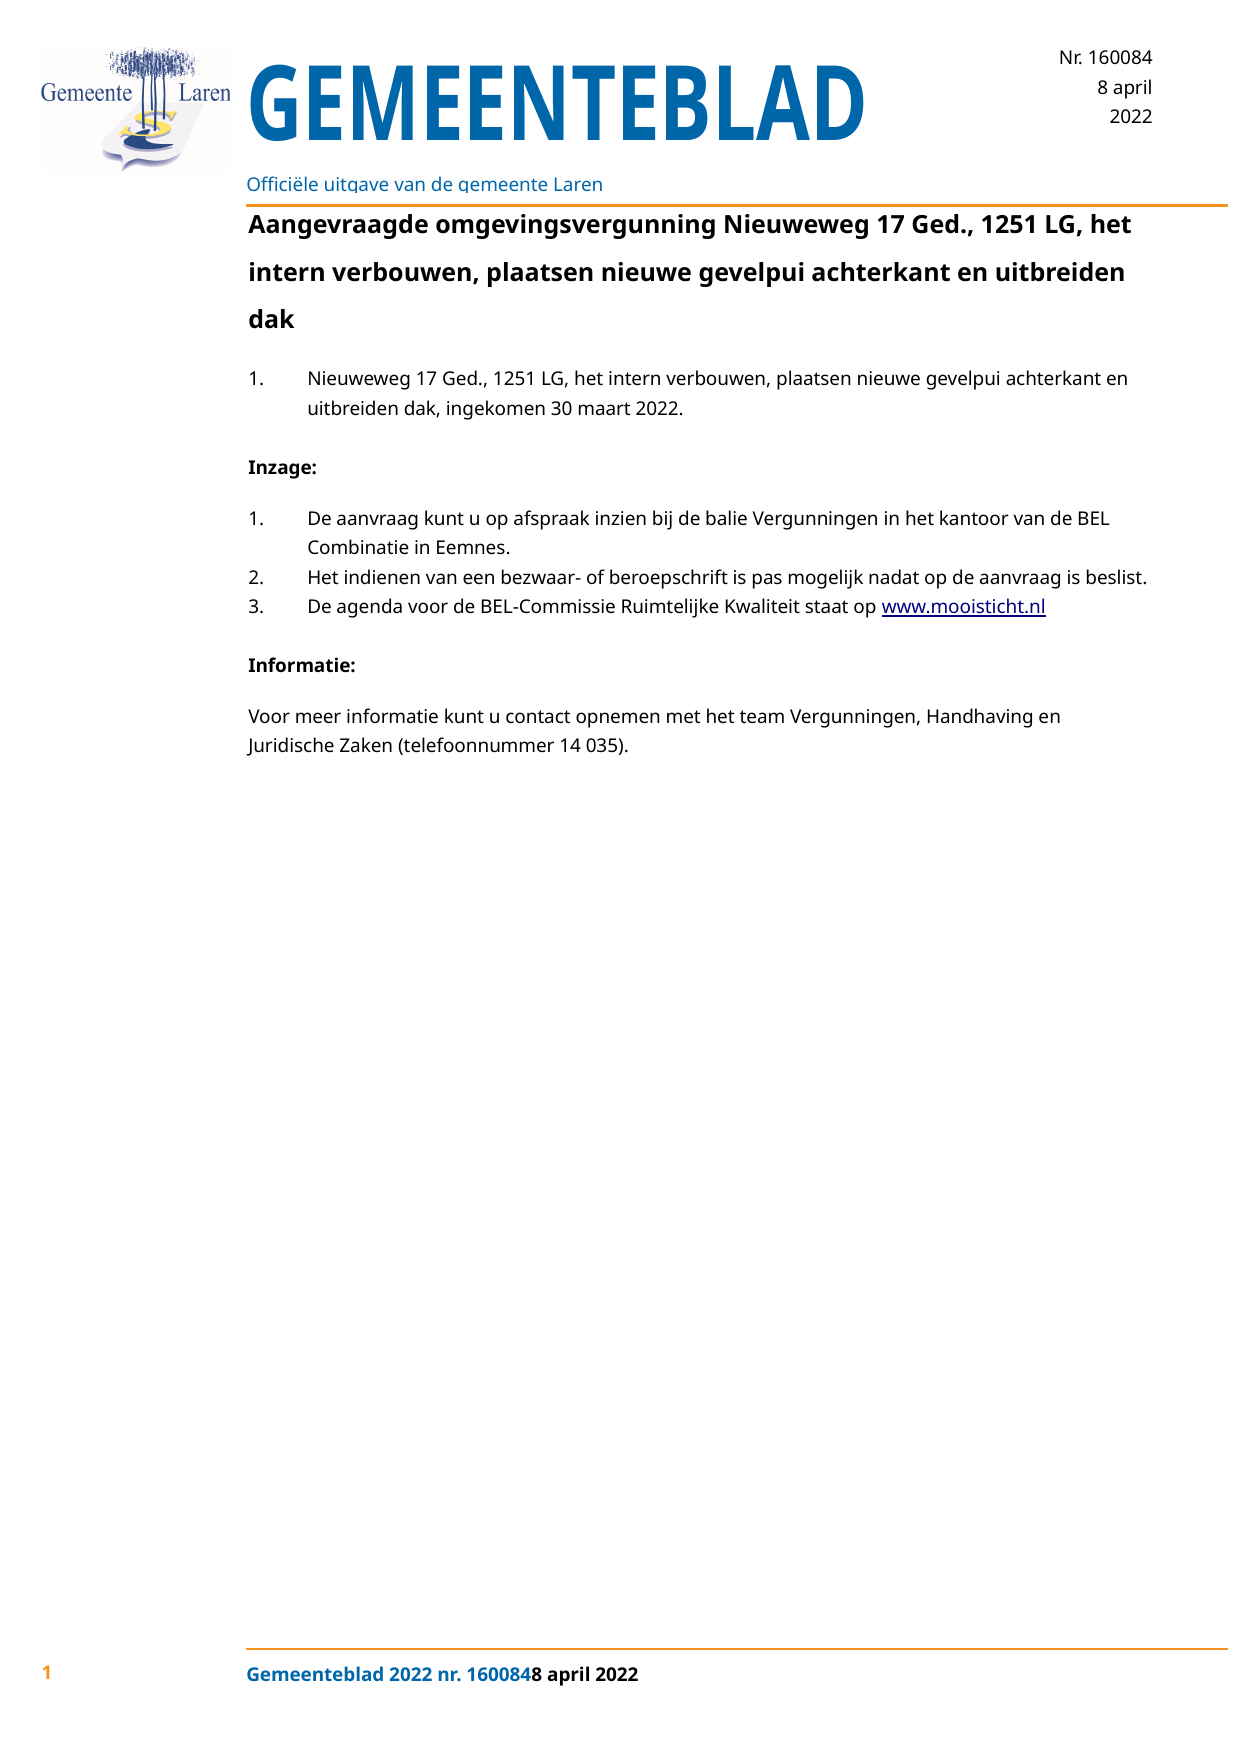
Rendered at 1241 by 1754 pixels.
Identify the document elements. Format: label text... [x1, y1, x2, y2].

list Het indienen van een bezwaar- of beroepschrift is pas mogelijk nadat op de aanvraag is beslist. [248, 564, 1152, 589]
list De agenda voor de BEL-Commissie Ruimtelijke Kwaliteit staat op www.mooisticht.nl [248, 593, 1152, 619]
picture [41, 47, 231, 172]
text Aangevraagde omgevingsvergunning Nieuweweg 17 Ged., 1251 LG, het intern verbouwen, plaatsen nieuwe gevelpui achterkant en uitbreiden dak [248, 207, 1152, 336]
text Inzage: [248, 454, 1152, 480]
list Nieuweweg 17 Ged., 1251 LG, het intern verbouwen, plaatsen nieuwe gevelpui achterkant en uitbreiden dak, ingekomen 30 maart 2022. [248, 366, 1152, 421]
text Informatie: [248, 653, 1152, 678]
text Voor meer informatie kunt u contact opnemen met het team Vergunningen, Handhaving en Juridische Zaken (telefoonnummer 14 035). [248, 703, 1152, 758]
list De aanvraag kunt u op afspraak inzien bij de balie Vergunningen in het kantoor van de BEL Combinatie in Eemnes. [248, 505, 1152, 560]
